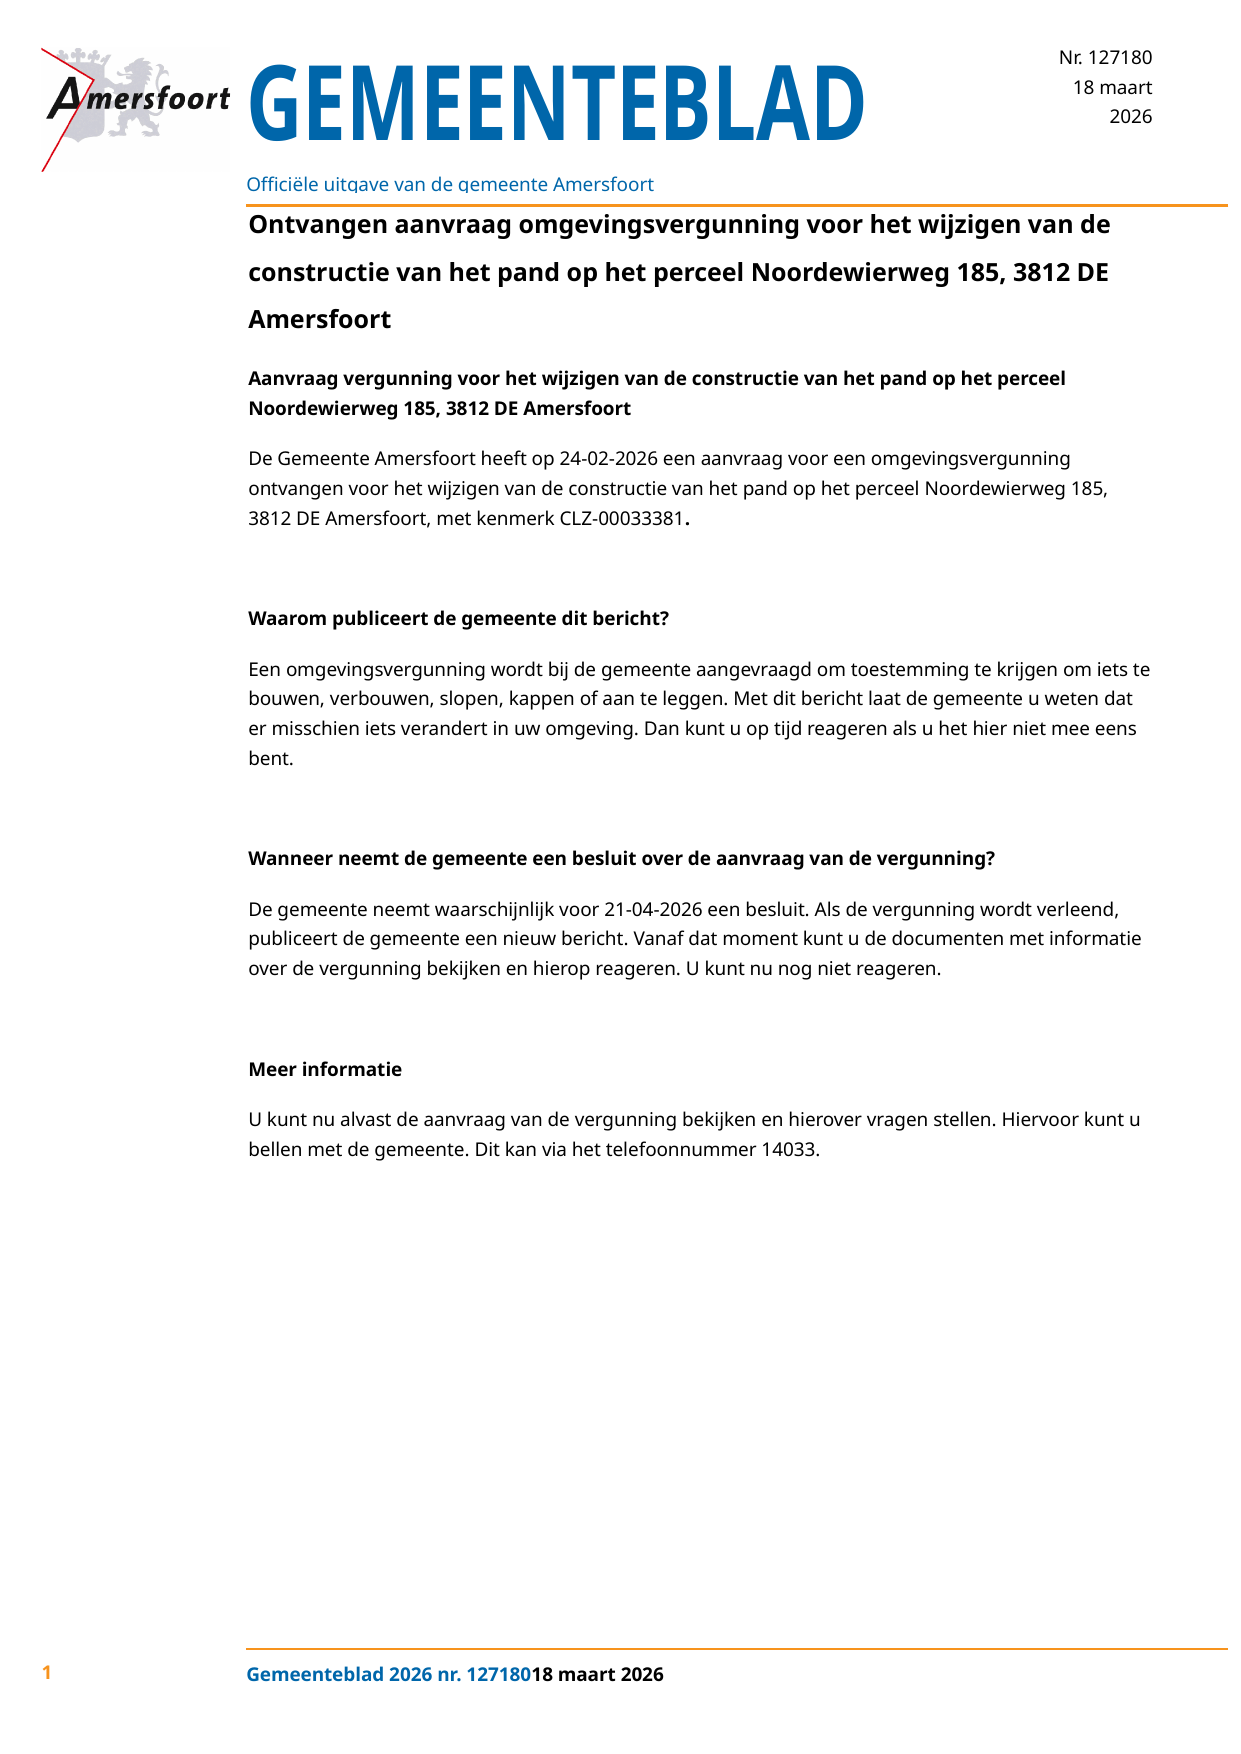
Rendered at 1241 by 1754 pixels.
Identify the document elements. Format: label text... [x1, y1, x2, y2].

picture [41, 47, 231, 172]
text Een omgevingsvergunning wordt bij de gemeente aangevraagd om toestemming te krijgen om iets te bouwen, verbouwen, slopen, kappen of aan te leggen. Met dit bericht laat de gemeente u weten dat er misschien iets verandert in uw omgeving. Dan kunt u op tijd reageren als u het hier niet mee eens bent. [248, 656, 1152, 770]
text Meer informatie [248, 1056, 1152, 1082]
text De Gemeente Amersfoort heeft op 24-02-2026 een aanvraag voor een omgevingsvergunning ontvangen voor het wijzigen van de constructie van het pand op het perceel Noordewierweg 185, 3812 DE Amersfoort, met kenmerk CLZ-00033381. [248, 446, 1152, 530]
text Ontvangen aanvraag omgevingsvergunning voor het wijzigen van de constructie van het pand op het perceel Noordewierweg 185, 3812 DE Amersfoort [248, 207, 1152, 336]
text U kunt nu alvast de aanvraag van de vergunning bekijken en hierover vragen stellen. Hiervoor kunt u bellen met de gemeente. Dit kan via het telefoonnummer 14033. [248, 1106, 1152, 1162]
text Wanneer neemt de gemeente een besluit over de aanvraag van de vergunning? [248, 846, 1152, 871]
text De gemeente neemt waarschijnlijk voor 21-04-2026 een besluit. Als de vergunning wordt verleend, publiceert de gemeente een nieuw bericht. Vanaf dat moment kunt u de documenten met informatie over de vergunning bekijken en hierop reageren. U kunt nu nog niet reageren. [248, 896, 1152, 981]
text Waarom publiceert de gemeente dit bericht? [248, 606, 1152, 631]
text Aanvraag vergunning voor het wijzigen van de constructie van het pand op het perceel Noordewierweg 185, 3812 DE Amersfoort [248, 366, 1152, 421]
